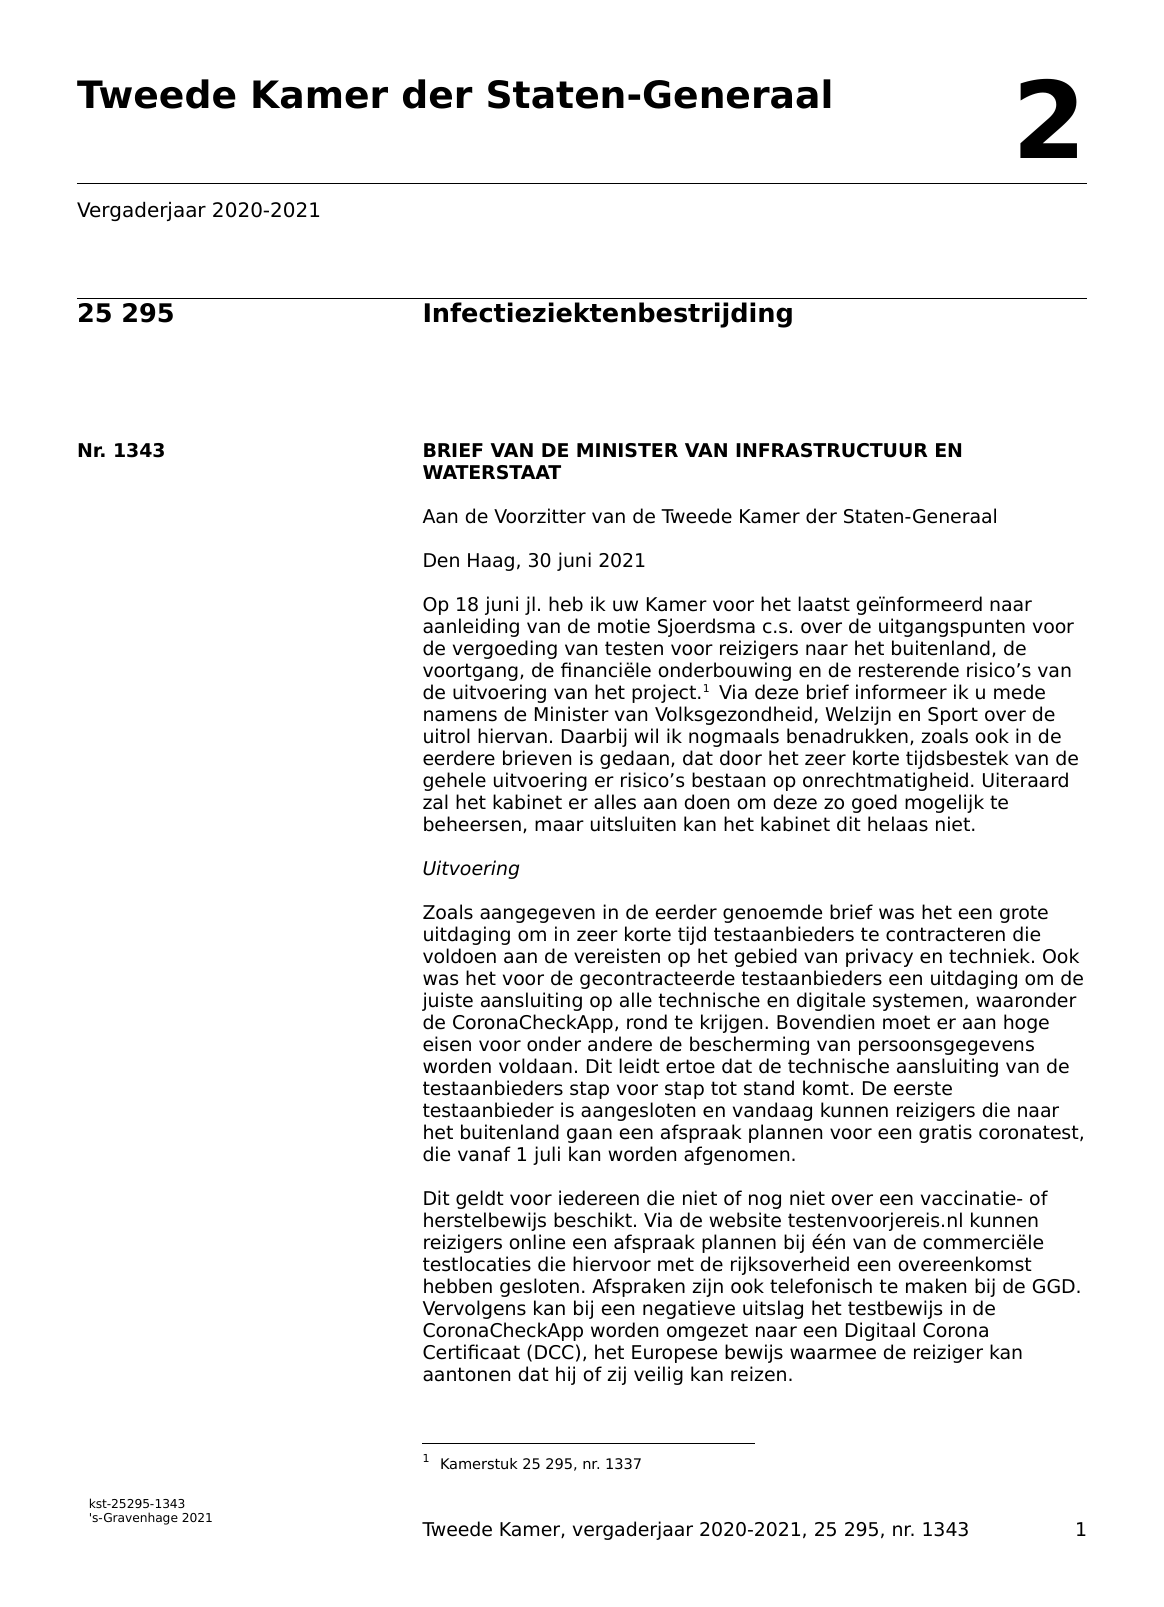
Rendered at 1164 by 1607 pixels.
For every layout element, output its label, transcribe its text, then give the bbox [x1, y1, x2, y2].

text Op 18 juni jl. heb ik uw Kamer voor het laatst geïnformeerd naar aanleiding van de motie Sjoerdsma c.s. over de uitgangspunten voor de vergoeding van testen voor reizigers naar het buitenland, de voortgang, de financiële onderbouwing en de resterende risico’s van de uitvoering van het project. Via deze brief informeer ik u mede namens de Minister van Volksgezondheid, Welzijn en Sport over de uitrol hiervan. Daarbij wil ik nogmaals benadrukken, zoals ook in de eerdere brieven is gedaan, dat door het zeer korte tijdsbestek van de gehele uitvoering er risico’s bestaan op onrechtmatigheid. Uiteraard zal het kabinet er alles aan doen om deze zo goed mogelijk te beheersen, maar uitsluiten kan het kabinet dit helaas niet. [422, 594, 1087, 836]
text Den Haag, 30 juni 2021 [422, 550, 1087, 572]
text Aan de Voorzitter van de Tweede Kamer der Staten-Generaal [422, 506, 1087, 528]
text Kamerstuk 25 295, nr. 1337 [422, 1452, 1087, 1474]
subtitle Nr. 1343 BRIEF VAN DE MINISTER VAN INFRASTRUCTUUR EN WATERSTAAT [77, 440, 1087, 484]
table_header 2 [886, 59, 1087, 183]
text kst-25295-1343 [88, 1497, 323, 1511]
subtitle 25 295 Infectieziektenbestrijding [77, 299, 1087, 329]
text Dit geldt voor iedereen die niet of nog niet over een vaccinatie- of herstelbewijs beschikt. Via de website testenvoorjereis.nl kunnen reizigers online een afspraak plannen bij één van de commerciële testlocaties die hiervoor met de rijksoverheid een overeenkomst hebben gesloten. Afspraken zijn ook telefonisch te maken bij de GGD. Vervolgens kan bij een negatieve uitslag het testbewijs in de CoronaCheckApp worden omgezet naar een Digitaal Corona Certificaat (DCC), het Europese bewijs waarmee de reiziger kan aantonen dat hij of zij veilig kan reizen. [422, 1188, 1087, 1386]
subtitle Uitvoering [422, 858, 1087, 880]
text 's-Gravenhage 2021 [88, 1511, 323, 1525]
text Zoals aangegeven in de eerder genoemde brief was het een grote uitdaging om in zeer korte tijd testaanbieders te contracteren die voldoen aan de vereisten op het gebied van privacy en techniek. Ook was het voor de gecontracteerde testaanbieders een uitdaging om de juiste aansluiting op alle technische en digitale systemen, waaronder de CoronaCheckApp, rond te krijgen. Bovendien moet er aan hoge eisen voor onder andere de bescherming van persoonsgegevens worden voldaan. Dit leidt ertoe dat de technische aansluiting van de testaanbieders stap voor stap tot stand komt. De eerste testaanbieder is aangesloten en vandaag kunnen reizigers die naar het buitenland gaan een afspraak plannen voor een gratis coronatest, die vanaf 1 juli kan worden afgenomen. [422, 902, 1087, 1166]
table_cell Vergaderjaar 2020-2021 [77, 184, 1087, 298]
table_header Tweede Kamer der Staten-Generaal [77, 59, 886, 183]
